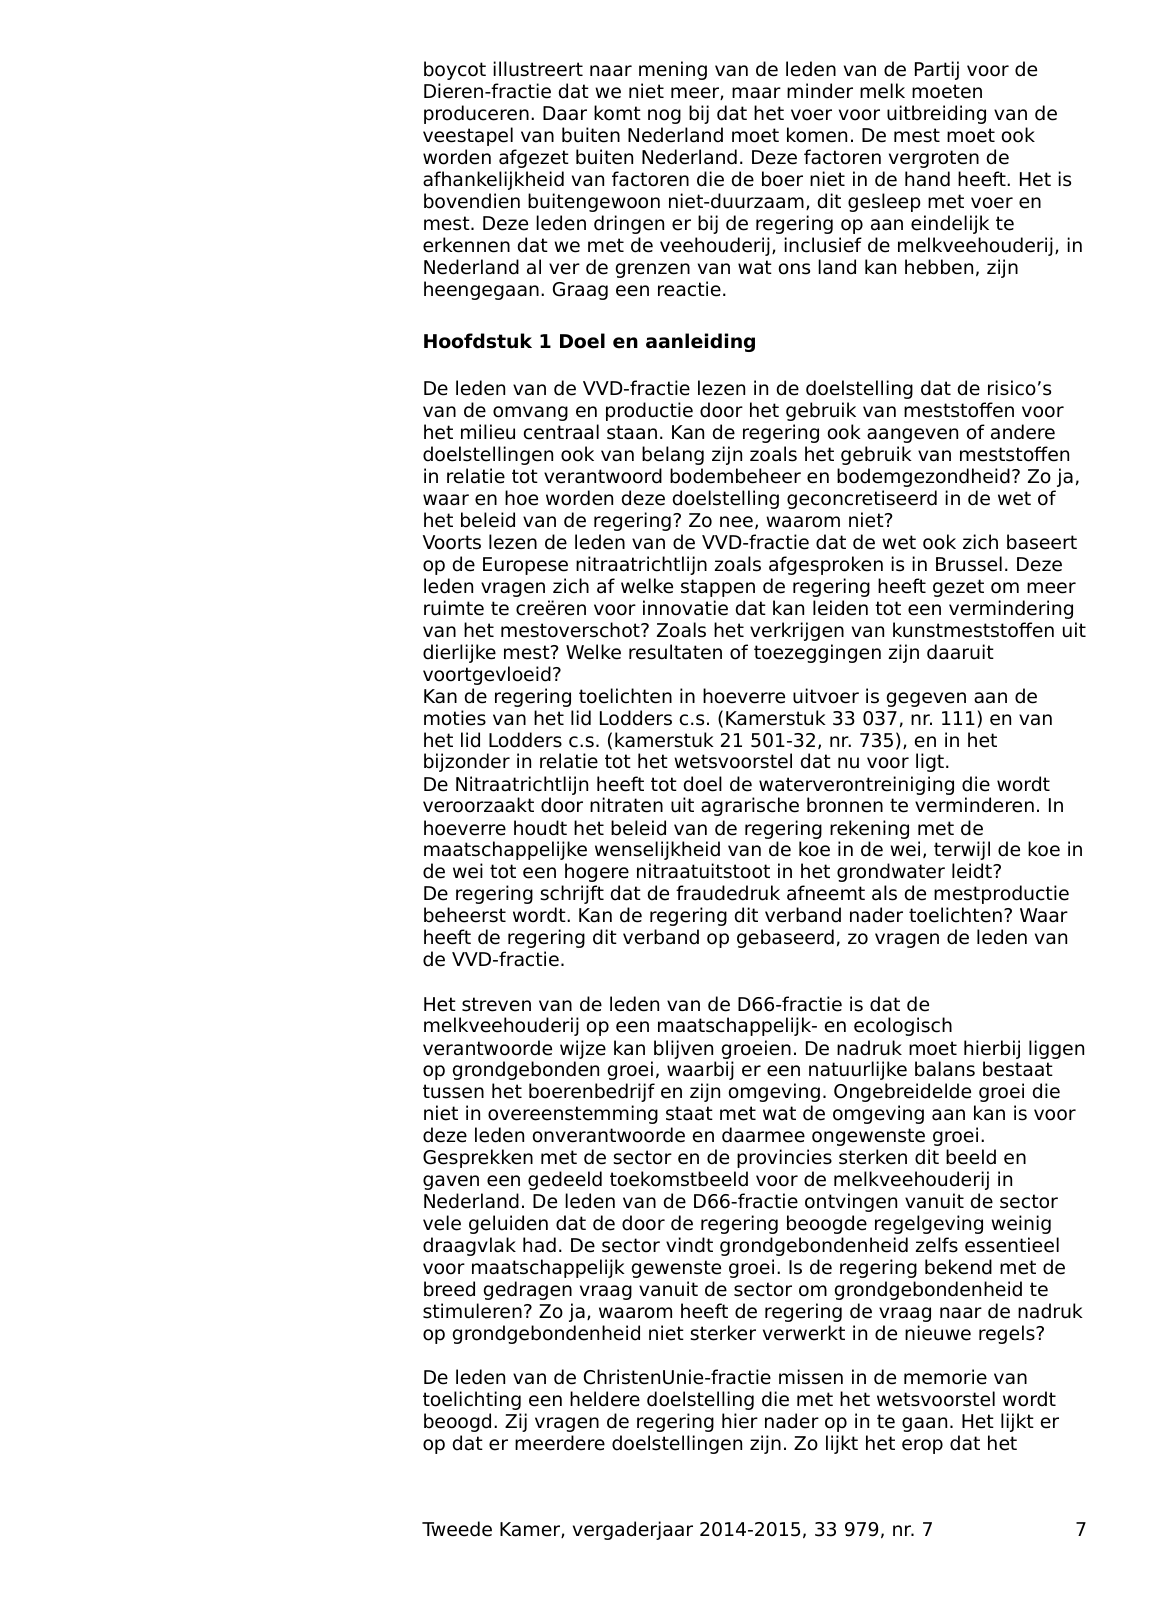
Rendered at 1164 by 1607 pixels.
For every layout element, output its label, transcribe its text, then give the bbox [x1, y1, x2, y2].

text De leden van de ChristenUnie-fractie missen in de memorie van toelichting een heldere doelstelling die met het wetsvoorstel wordt beoogd. Zij vragen de regering hier nader op in te gaan. Het lijkt er op dat er meerdere doelstellingen zijn. Zo lijkt het erop dat het [422, 1367, 1087, 1455]
text De regering schrijft dat de fraudedruk afneemt als de mestproductie beheerst wordt. Kan de regering dit verband nader toelichten? Waar heeft de regering dit verband op gebaseerd, zo vragen de leden van de VVD-fractie. [422, 883, 1087, 971]
text De Nitraatrichtlijn heeft tot doel de waterverontreiniging die wordt veroorzaakt door nitraten uit agrarische bronnen te verminderen. In hoeverre houdt het beleid van de regering rekening met de maatschappelijke wenselijkheid van de koe in de wei, terwijl de koe in de wei tot een hogere nitraatuitstoot in het grondwater leidt? [422, 773, 1087, 883]
text Voorts lezen de leden van de VVD-fractie dat de wet ook zich baseert op de Europese nitraatrichtlijn zoals afgesproken is in Brussel. Deze leden vragen zich af welke stappen de regering heeft gezet om meer ruimte te creëren voor innovatie dat kan leiden tot een vermindering van het mestoverschot? Zoals het verkrijgen van kunstmeststoffen uit dierlijke mest? Welke resultaten of toezeggingen zijn daaruit voortgevloeid? [422, 532, 1087, 686]
text Kan de regering toelichten in hoeverre uitvoer is gegeven aan de moties van het lid Lodders c.s. (Kamerstuk 33 037, nr. 111) en van het lid Lodders c.s. (kamerstuk 21 501-32, nr. 735), en in het bijzonder in relatie tot het wetsvoorstel dat nu voor ligt. [422, 686, 1087, 773]
text De leden van de VVD-fractie lezen in de doelstelling dat de risico’s van de omvang en productie door het gebruik van meststoffen voor het milieu centraal staan. Kan de regering ook aangeven of andere doelstellingen ook van belang zijn zoals het gebruik van meststoffen in relatie tot verantwoord bodembeheer en bodemgezondheid? Zo ja, waar en hoe worden deze doelstelling geconcretiseerd in de wet of het beleid van de regering? Zo nee, waarom niet? [422, 378, 1087, 532]
text Het streven van de leden van de D66-fractie is dat de melkveehouderij op een maatschappelijk- en ecologisch verantwoorde wijze kan blijven groeien. De nadruk moet hierbij liggen op grondgebonden groei, waarbij er een natuurlijke balans bestaat tussen het boerenbedrijf en zijn omgeving. Ongebreidelde groei die niet in overeenstemming staat met wat de omgeving aan kan is voor deze leden onverantwoorde en daarmee ongewenste groei. Gesprekken met de sector en de provincies sterken dit beeld en gaven een gedeeld toekomstbeeld voor de melkveehouderij in Nederland. De leden van de D66-fractie ontvingen vanuit de sector vele geluiden dat de door de regering beoogde regelgeving weinig draagvlak had. De sector vindt grondgebondenheid zelfs essentieel voor maatschappelijk gewenste groei. Is de regering bekend met de breed gedragen vraag vanuit de sector om grondgebondenheid te stimuleren? Zo ja, waarom heeft de regering de vraag naar de nadruk op grondgebondenheid niet sterker verwerkt in de nieuwe regels? [422, 993, 1087, 1345]
text boycot illustreert naar mening van de leden van de Partij voor de Dieren-fractie dat we niet meer, maar minder melk moeten produceren. Daar komt nog bij dat het voer voor uitbreiding van de veestapel van buiten Nederland moet komen. De mest moet ook worden afgezet buiten Nederland. Deze factoren vergroten de afhankelijkheid van factoren die de boer niet in de hand heeft. Het is bovendien buitengewoon niet-duurzaam, dit gesleep met voer en mest. Deze leden dringen er bij de regering op aan eindelijk te erkennen dat we met de veehouderij, inclusief de melkveehouderij, in Nederland al ver de grenzen van wat ons land kan hebben, zijn heengegaan. Graag een reactie. [422, 59, 1087, 301]
subtitle Hoofdstuk 1 Doel en aanleiding [422, 331, 1087, 353]
